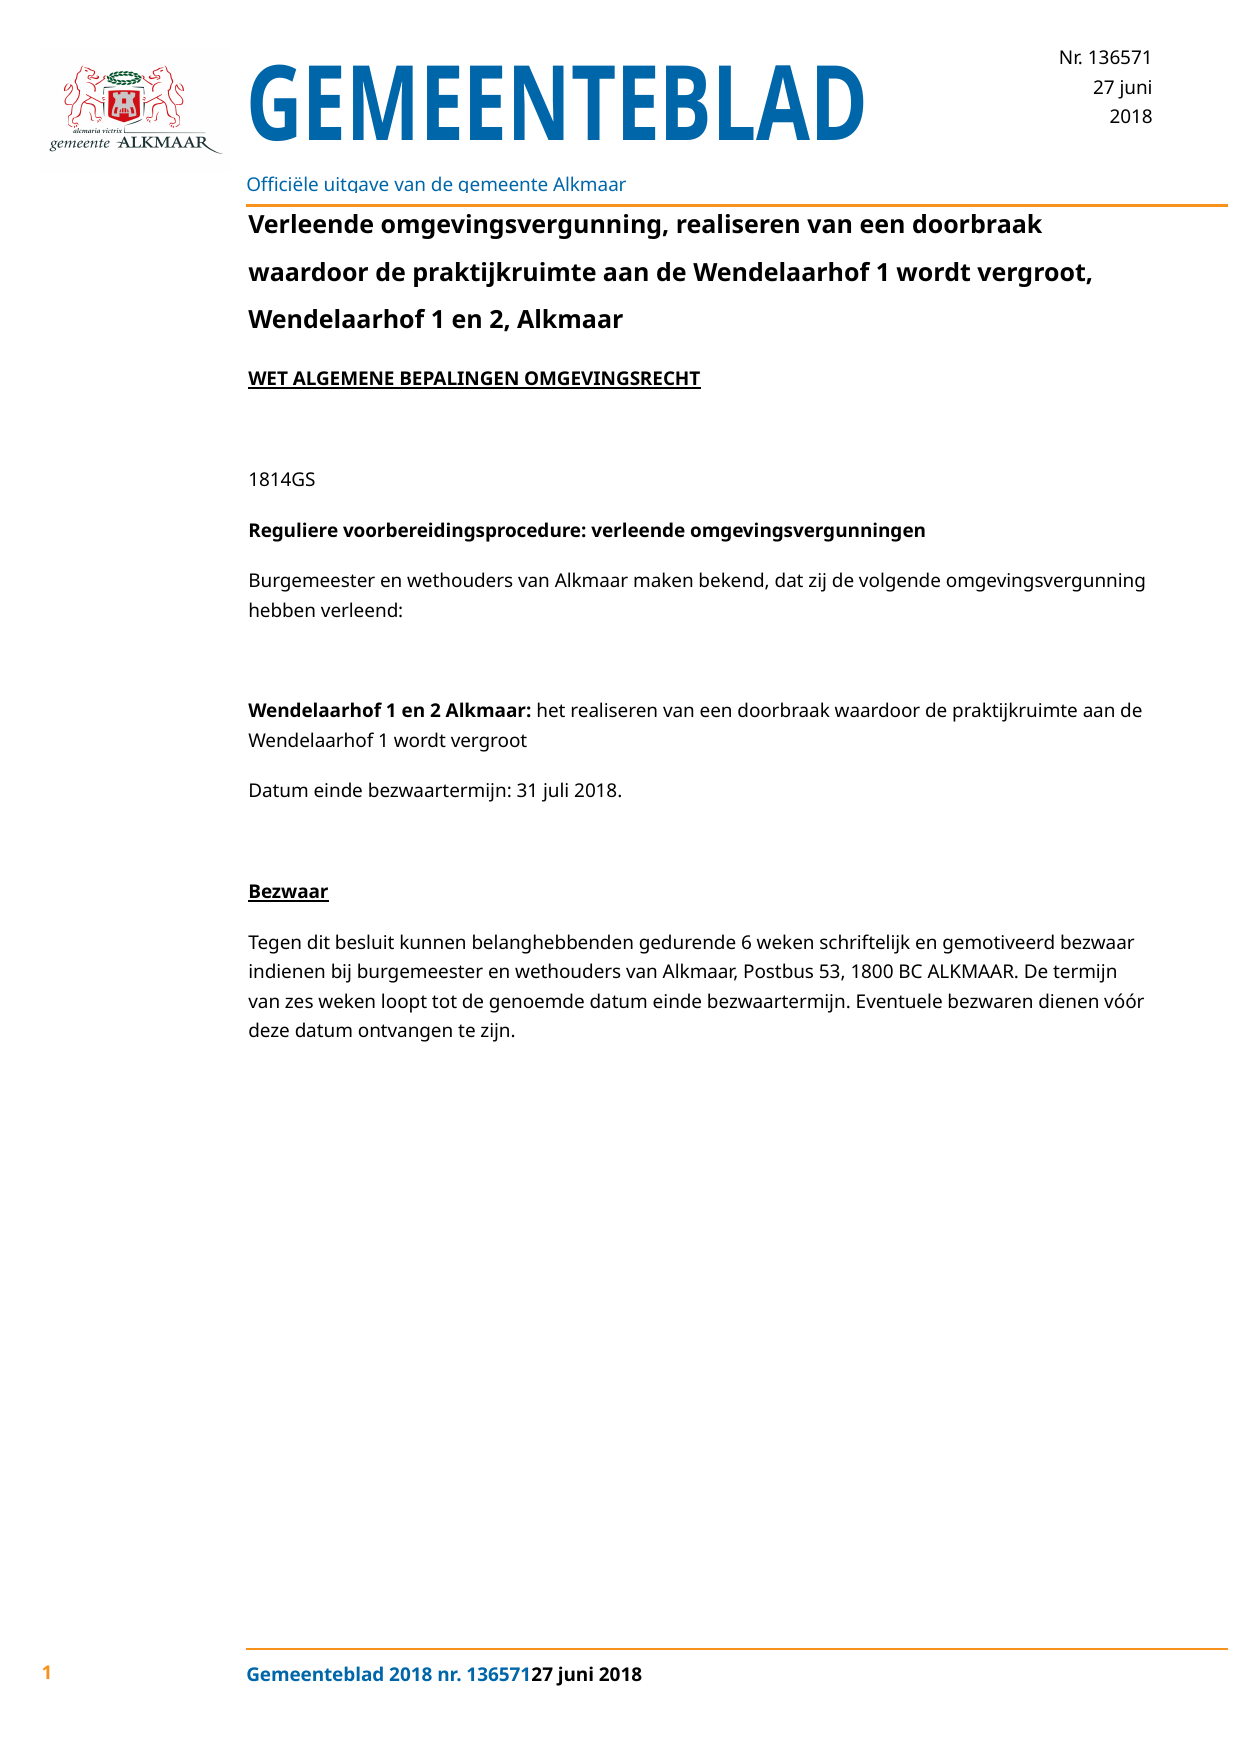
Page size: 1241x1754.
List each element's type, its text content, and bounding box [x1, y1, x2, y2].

text Verleende omgevingsvergunning, realiseren van een doorbraak waardoor de praktijkruimte aan de Wendelaarhof 1 wordt vergroot, Wendelaarhof 1 en 2, Alkmaar [248, 207, 1152, 336]
text Reguliere voorbereidingsprocedure: verleende omgevingsvergunningen [248, 517, 1152, 542]
text Wendelaarhof 1 en 2 Alkmaar: het realiseren van een doorbraak waardoor de praktijkruimte aan de Wendelaarhof 1 wordt vergroot [248, 698, 1152, 753]
text Bezwaar [248, 878, 1152, 904]
text Burgemeester en wethouders van Alkmaar maken bekend, dat zij de volgende omgevingsvergunning hebben verleend: [248, 567, 1152, 622]
text Tegen dit besluit kunnen belanghebbenden gedurende 6 weken schriftelijk en gemotiveerd bezwaar indienen bij burgemeester en wethouders van Alkmaar, Postbus 53, 1800 BC ALKMAAR. De termijn van zes weken loopt tot de genoemde datum einde bezwaartermijn. Eventuele bezwaren dienen vóór deze datum ontvangen te zijn. [248, 929, 1152, 1043]
picture [41, 47, 231, 172]
text 1814GS [248, 466, 1152, 492]
text WET ALGEMENE BEPALINGEN OMGEVINGSRECHT [248, 366, 1152, 391]
text Datum einde bezwaartermijn: 31 juli 2018. [248, 778, 1152, 803]
